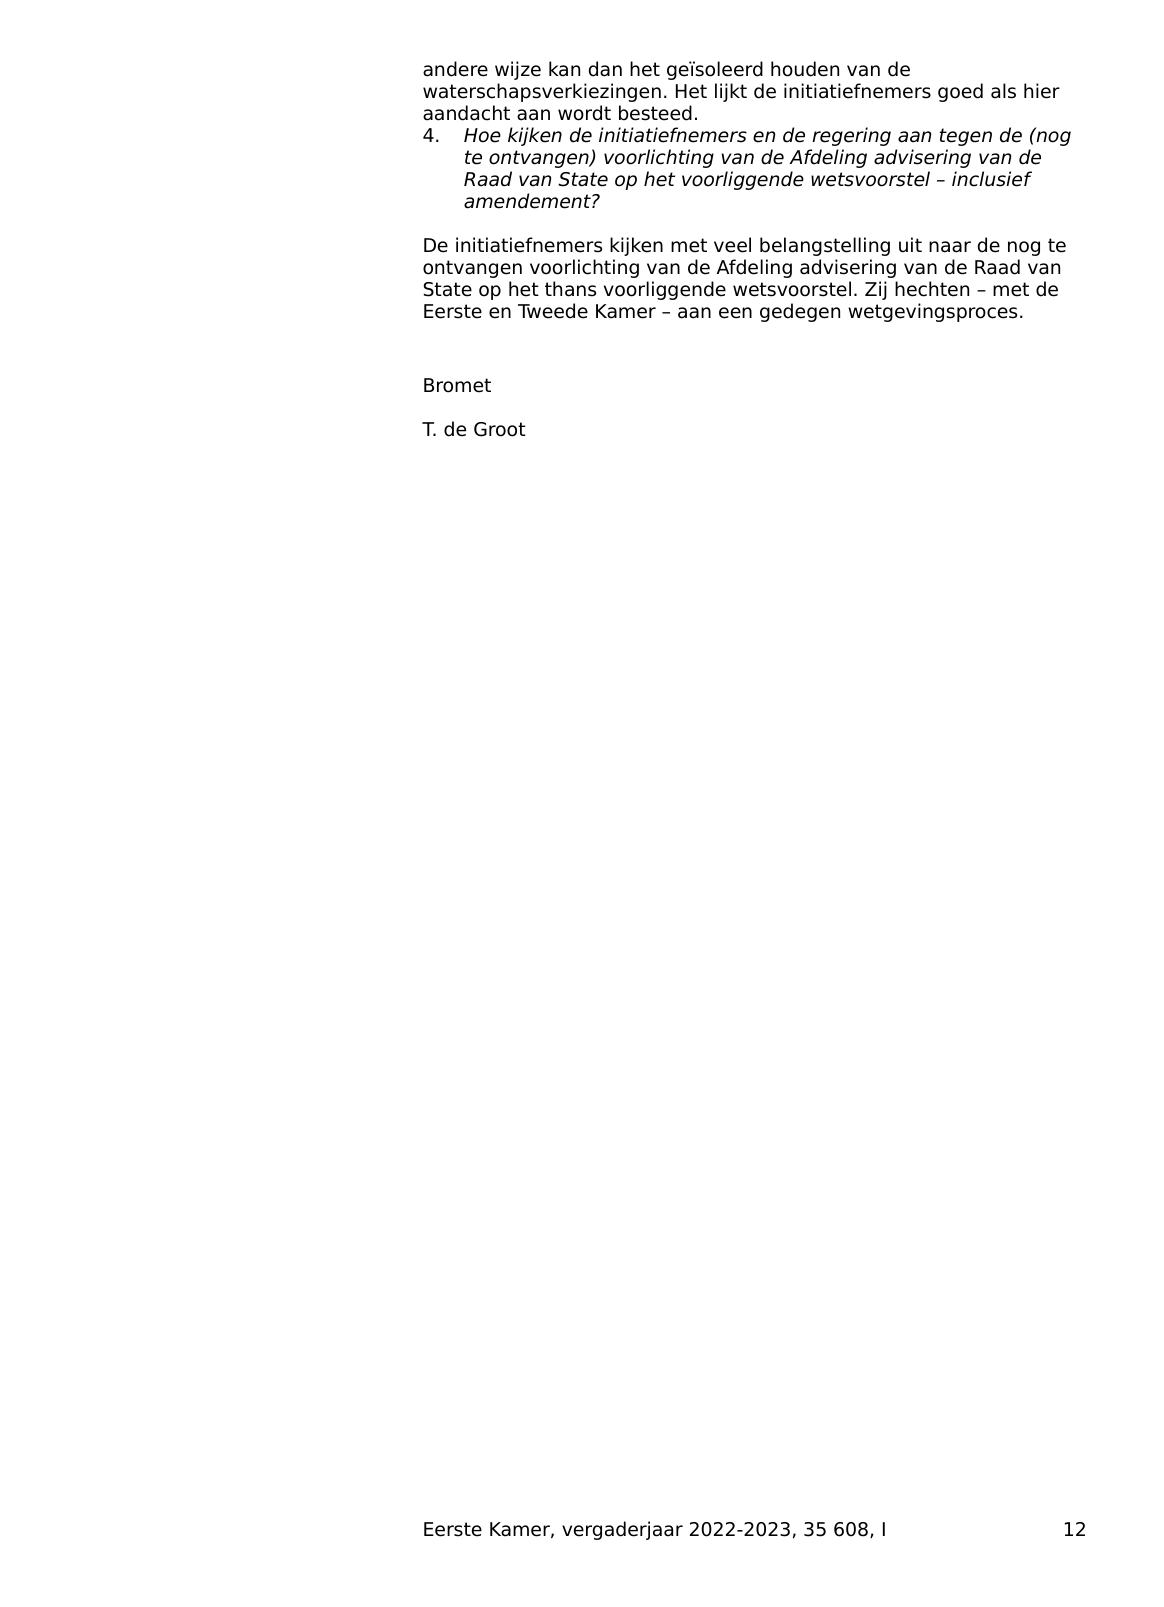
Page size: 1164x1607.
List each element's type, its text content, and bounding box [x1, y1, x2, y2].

text De initiatiefnemers kijken met veel belangstelling uit naar de nog te ontvangen voorlichting van de Afdeling advisering van de Raad van State op het thans voorliggende wetsvoorstel. Zij hechten – met de Eerste en Tweede Kamer – aan een gedegen wetgevingsproces. [422, 235, 1087, 323]
text Bromet T. de Groot [422, 353, 1087, 441]
text andere wijze kan dan het geïsoleerd houden van de waterschapsverkiezingen. Het lijkt de initiatiefnemers goed als hier aandacht aan wordt besteed. [422, 59, 1087, 125]
text 4. Hoe kijken de initiatiefnemers en de regering aan tegen de (nog te ontvangen) voorlichting van de Afdeling advisering van de Raad van State op het voorliggende wetsvoorstel – inclusief amendement? [422, 125, 1087, 213]
